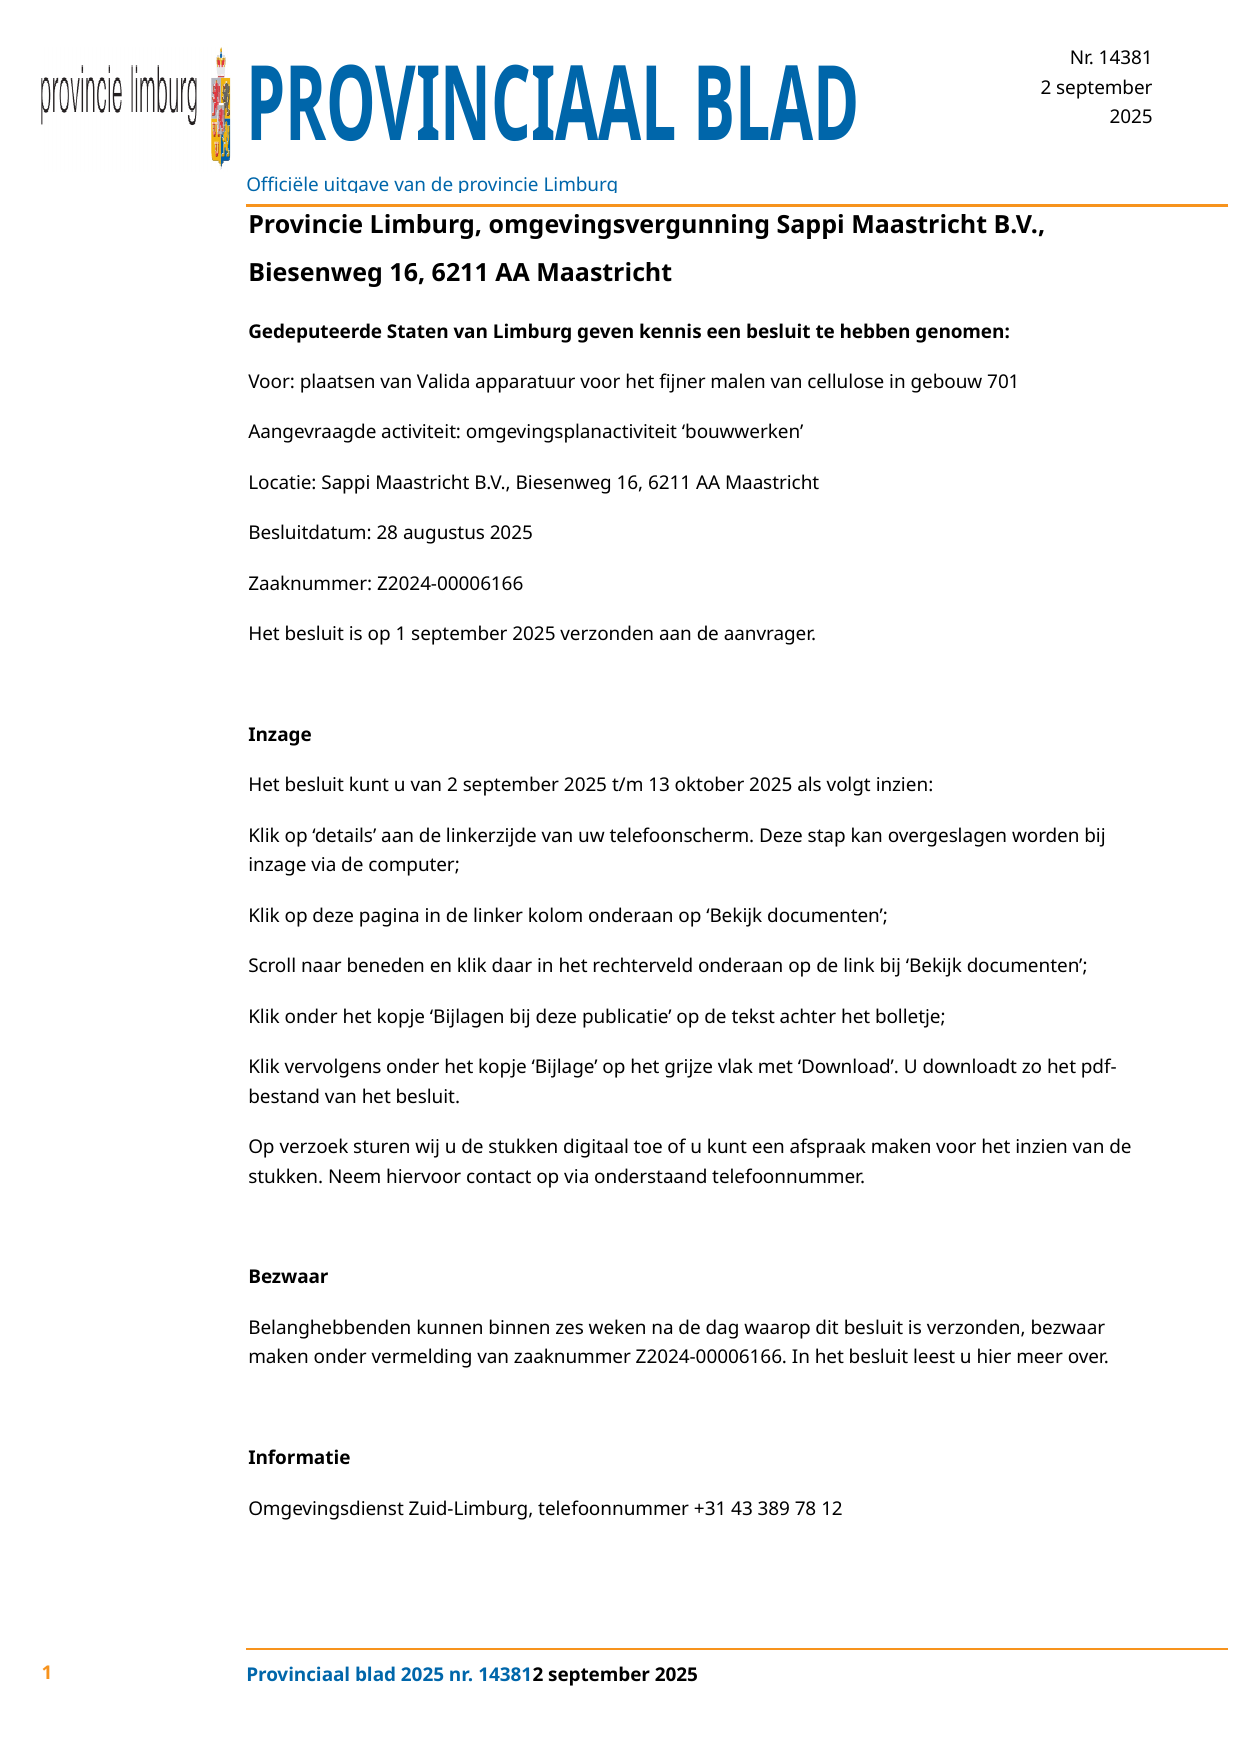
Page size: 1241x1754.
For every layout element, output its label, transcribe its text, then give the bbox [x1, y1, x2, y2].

text Belanghebbenden kunnen binnen zes weken na de dag waarop dit besluit is verzonden, bezwaar maken onder vermelding van zaaknummer Z2024-00006166. In het besluit leest u hier meer over. [248, 1314, 1152, 1369]
text Op verzoek sturen wij u de stukken digitaal toe of u kunt een afspraak maken voor het inzien van de stukken. Neem hiervoor contact op via onderstaand telefoonnummer. [248, 1133, 1152, 1189]
text Klik op deze pagina in de linker kolom onderaan op ‘Bekijk documenten’; [248, 902, 1152, 928]
text Aangevraagde activiteit: omgevingsplanactiviteit ‘bouwwerken’ [248, 419, 1152, 444]
text Omgevingsdienst Zuid-Limburg, telefoonnummer +31 43 389 78 12 [248, 1495, 1152, 1521]
text Informatie [248, 1444, 1152, 1470]
text Scroll naar beneden en klik daar in het rechterveld onderaan op de link bij ‘Bekijk documenten’; [248, 952, 1152, 978]
text Het besluit is op 1 september 2025 verzonden aan de aanvrager. [248, 620, 1152, 646]
text Bezwaar [248, 1264, 1152, 1289]
text Klik op ‘details’ aan de linkerzijde van uw telefoonscherm. Deze stap kan overgeslagen worden bij inzage via de computer; [248, 822, 1152, 877]
text Inzage [248, 721, 1152, 747]
text Locatie: Sappi Maastricht B.V., Biesenweg 16, 6211 AA Maastricht [248, 469, 1152, 495]
text Voor: plaatsen van Valida apparatuur voor het fijner malen van cellulose in gebouw 701 [248, 368, 1152, 394]
text Het besluit kunt u van 2 september 2025 t/m 13 oktober 2025 als volgt inzien: [248, 772, 1152, 797]
text Provincie Limburg, omgevingsvergunning Sappi Maastricht B.V., Biesenweg 16, 6211 AA Maastricht [248, 207, 1152, 288]
picture [41, 47, 231, 172]
text Klik onder het kopje ‘Bijlagen bij deze publicatie’ op de tekst achter het bolletje; [248, 1003, 1152, 1029]
text Gedeputeerde Staten van Limburg geven kennis een besluit te hebben genomen: [248, 318, 1152, 344]
text Besluitdatum: 28 augustus 2025 [248, 519, 1152, 545]
text Klik vervolgens onder het kopje ‘Bijlage’ op het grijze vlak met ‘Download’. U downloadt zo het pdf-bestand van het besluit. [248, 1053, 1152, 1109]
text Zaaknummer: Z2024-00006166 [248, 570, 1152, 596]
